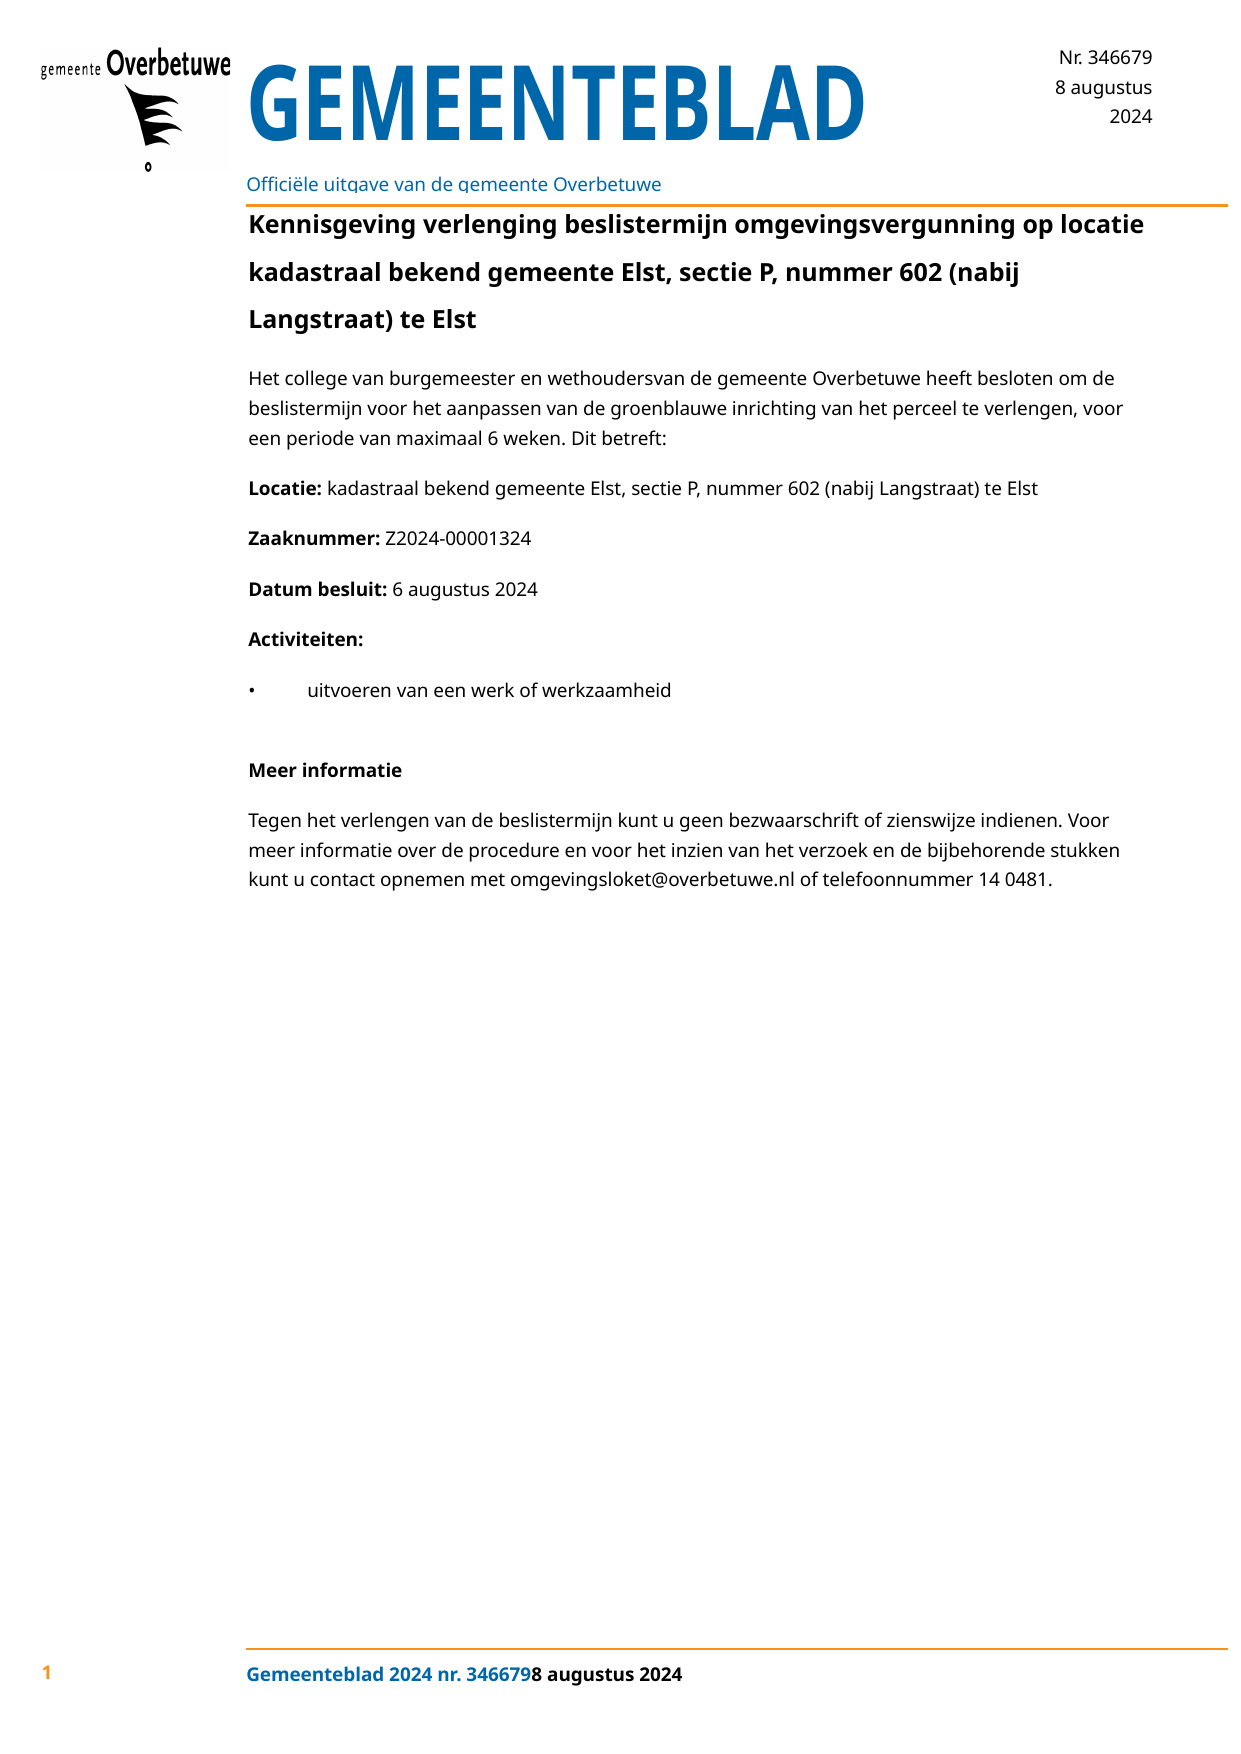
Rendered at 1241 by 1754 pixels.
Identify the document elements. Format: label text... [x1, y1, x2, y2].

text Kennisgeving verlenging beslistermijn omgevingsvergunning op locatie kadastraal bekend gemeente Elst, sectie P, nummer 602 (nabij Langstraat) te Elst [248, 207, 1152, 336]
picture [41, 47, 231, 172]
text Zaaknummer: Z2024-00001324 [248, 526, 1152, 551]
text Het college van burgemeester en wethoudersvan de gemeente Overbetuwe heeft besloten om de beslistermijn voor het aanpassen van de groenblauwe inrichting van het perceel te verlengen, voor een periode van maximaal 6 weken. Dit betreft: [248, 366, 1152, 450]
list uitvoeren van een werk of werkzaamheid [248, 677, 1152, 702]
text Activiteiten: [248, 626, 1152, 652]
text Locatie: kadastraal bekend gemeente Elst, sectie P, nummer 602 (nabij Langstraat) te Elst [248, 475, 1152, 501]
text Tegen het verlengen van de beslistermijn kunt u geen bezwaarschrift of zienswijze indienen. Voor meer informatie over de procedure en voor het inzien van het verzoek en de bijbehorende stukken kunt u contact opnemen met omgevingsloket@overbetuwe.nl of telefoonnummer 14 0481. [248, 807, 1152, 892]
text Datum besluit: 6 augustus 2024 [248, 576, 1152, 602]
text Meer informatie [248, 757, 1152, 782]
